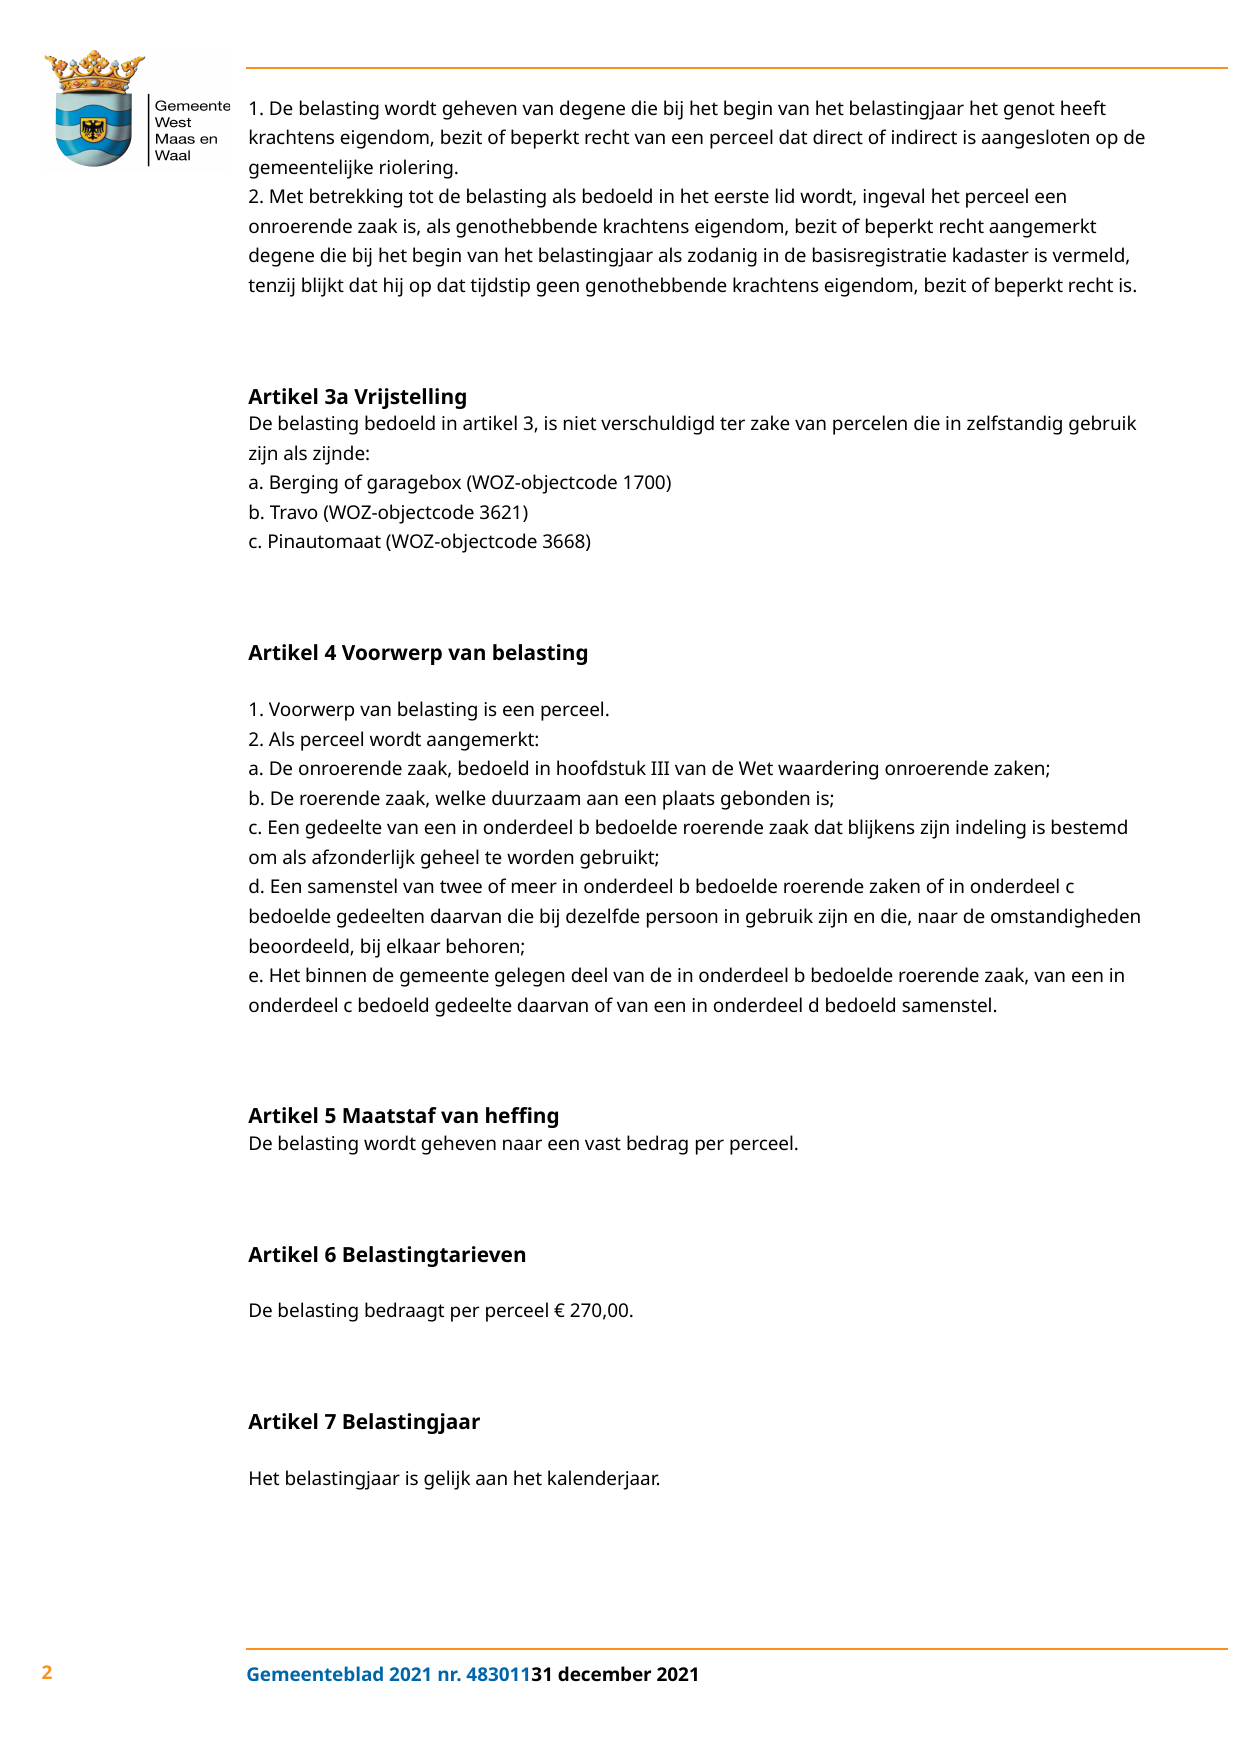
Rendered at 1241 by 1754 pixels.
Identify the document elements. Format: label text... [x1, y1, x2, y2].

text De belasting bedoeld in artikel 3, is niet verschuldigd ter zake van percelen die in zelfstandig gebruik zijn als zijnde: [248, 410, 1152, 466]
text Artikel 3a Vrijstelling [248, 382, 1152, 410]
text c. Een gedeelte van een in onderdeel b bedoelde roerende zaak dat blijkens zijn indeling is bestemd om als afzonderlijk geheel te worden gebruikt; [248, 814, 1152, 870]
text De belasting wordt geheven naar een vast bedrag per perceel. [248, 1130, 1152, 1156]
text b. De roerende zaak, welke duurzaam aan een plaats gebonden is; [248, 785, 1152, 811]
text c. Pinautomaat (WOZ-objectcode 3668) [248, 529, 1152, 554]
text Artikel 4 Voorwerp van belasting [248, 638, 1152, 667]
text 2. Als perceel wordt aangemerkt: [248, 726, 1152, 752]
text b. Travo (WOZ-objectcode 3621) [248, 499, 1152, 525]
text De belasting bedraagt per perceel € 270,00. [248, 1298, 1152, 1323]
text a. De onroerende zaak, bedoeld in hoofdstuk III van de Wet waardering onroerende zaken; [248, 755, 1152, 781]
text a. Berging of garagebox (WOZ-objectcode 1700) [248, 469, 1152, 495]
text Het belastingjaar is gelijk aan het kalenderjaar. [248, 1465, 1152, 1491]
text Artikel 7 Belastingjaar [248, 1407, 1152, 1436]
text 1. Voorwerp van belasting is een perceel. [248, 696, 1152, 722]
text 1. De belasting wordt geheven van degene die bij het begin van het belastingjaar het genot heeft krachtens eigendom, bezit of beperkt recht van een perceel dat direct of indirect is aangesloten op de gemeentelijke riolering. [248, 95, 1152, 180]
text d. Een samenstel van twee of meer in onderdeel b bedoelde roerende zaken of in onderdeel c bedoelde gedeelten daarvan die bij dezelfde persoon in gebruik zijn en die, naar de omstandigheden beoordeeld, bij elkaar behoren; [248, 874, 1152, 959]
picture [41, 47, 231, 172]
text Artikel 5 Maatstaf van heffing [248, 1102, 1152, 1130]
text Artikel 6 Belastingtarieven [248, 1240, 1152, 1268]
text e. Het binnen de gemeente gelegen deel van de in onderdeel b bedoelde roerende zaak, van een in onderdeel c bedoeld gedeelte daarvan of van een in onderdeel d bedoeld samenstel. [248, 962, 1152, 1018]
text 2. Met betrekking tot de belasting als bedoeld in het eerste lid wordt, ingeval het perceel een onroerende zaak is, als genothebbende krachtens eigendom, bezit of beperkt recht aangemerkt degene die bij het begin van het belastingjaar als zodanig in de basisregistratie kadaster is vermeld, tenzij blijkt dat hij op dat tijdstip geen genothebbende krachtens eigendom, bezit of beperkt recht is. [248, 183, 1152, 298]
